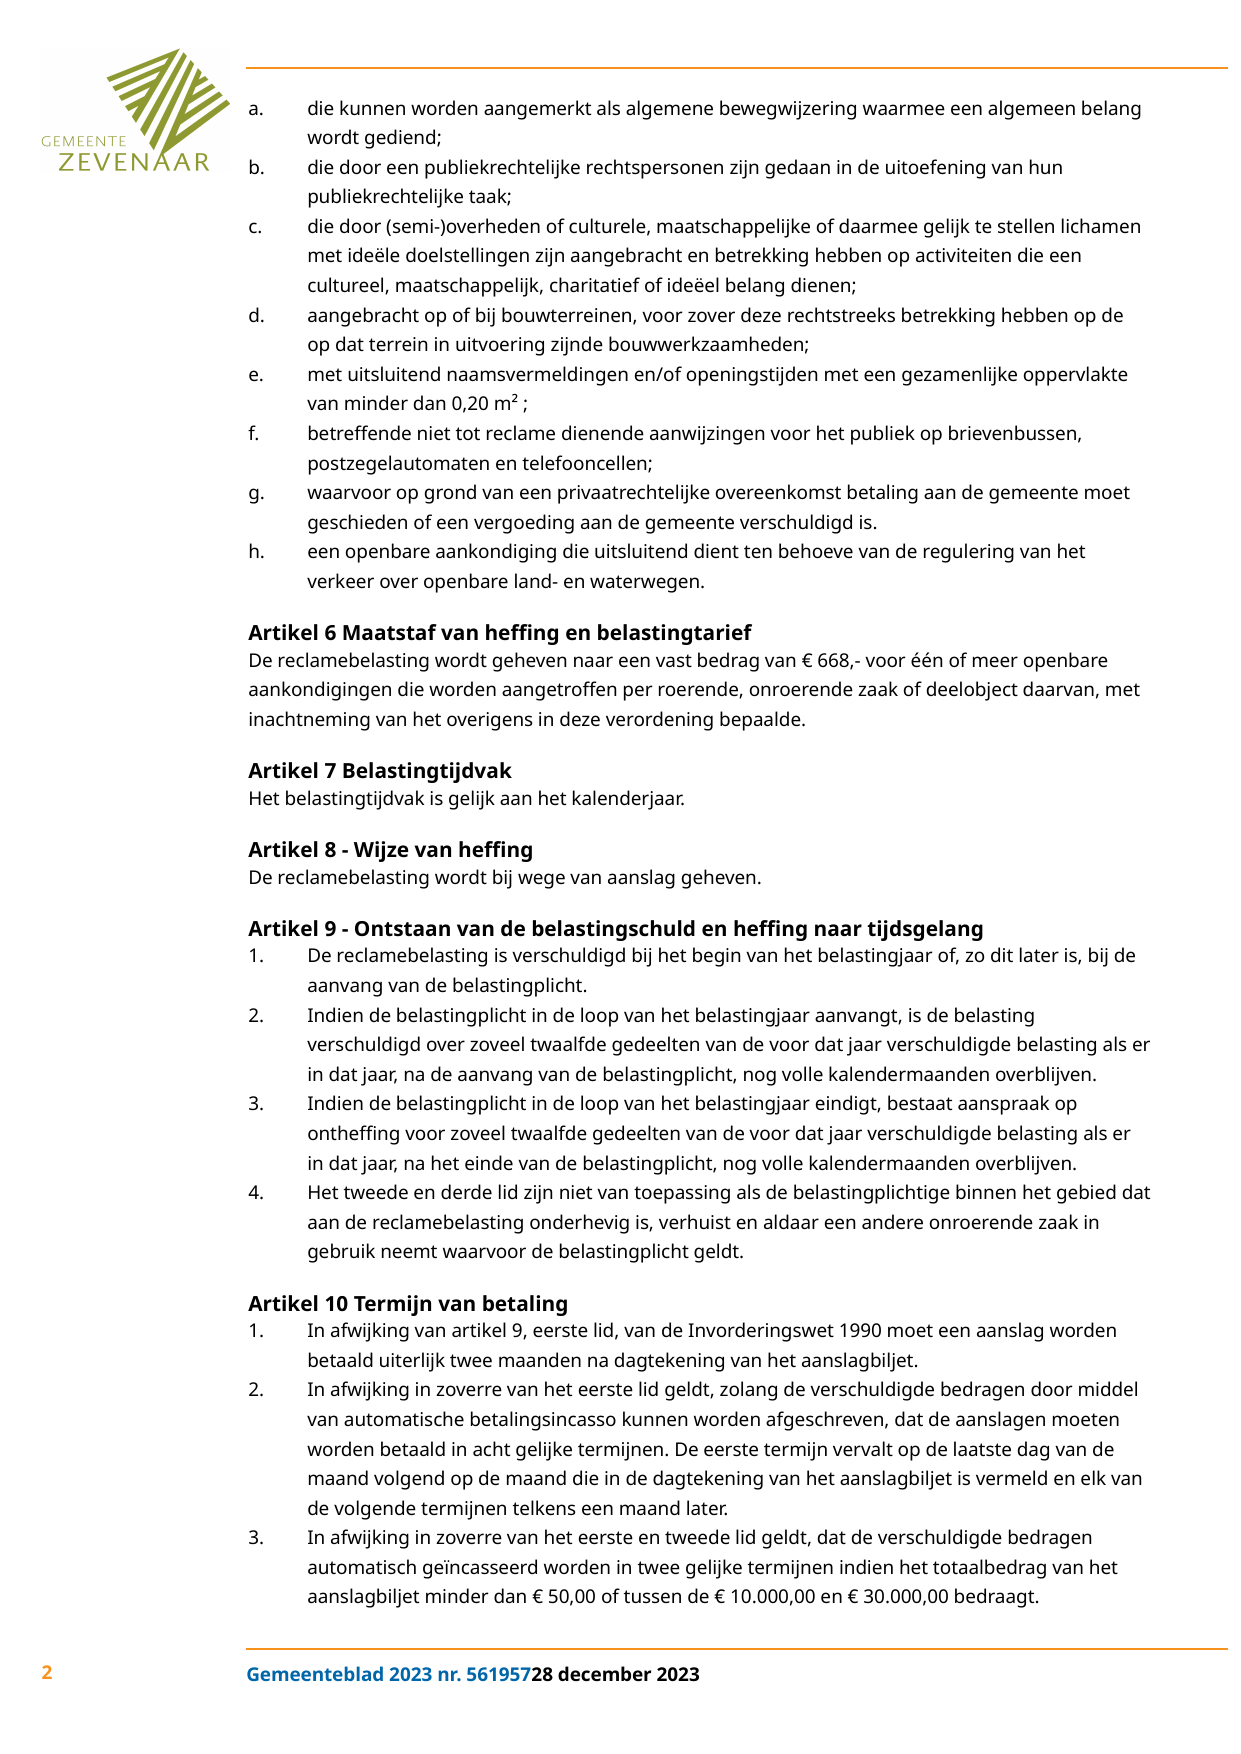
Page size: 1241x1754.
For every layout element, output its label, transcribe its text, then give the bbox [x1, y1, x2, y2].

list met uitsluitend naamsvermeldingen en/of openingstijden met een gezamenlijke oppervlakte van minder dan 0,20 m² ; [248, 361, 1152, 416]
list In afwijking in zoverre van het eerste lid geldt, zolang de verschuldigde bedragen door middel van automatische betalingsincasso kunnen worden afgeschreven, dat de aanslagen moeten worden betaald in acht gelijke termijnen. De eerste termijn vervalt op de laatste dag van de maand volgend op de maand die in de dagtekening van het aanslagbiljet is vermeld en elk van de volgende termijnen telkens een maand later. [248, 1377, 1152, 1521]
text Artikel 10 Termijn van betaling [248, 1289, 1152, 1317]
list Indien de belastingplicht in de loop van het belastingjaar aanvangt, is de belasting verschuldigd over zoveel twaalfde gedeelten van de voor dat jaar verschuldigde belasting als er in dat jaar, na de aanvang van de belastingplicht, nog volle kalendermaanden overblijven. [248, 1002, 1152, 1087]
list Het tweede en derde lid zijn niet van toepassing als de belastingplichtige binnen het gebied dat aan de reclamebelasting onderhevig is, verhuist en aldaar een andere onroerende zaak in gebruik neemt waarvoor de belastingplicht geldt. [248, 1179, 1152, 1264]
list aangebracht op of bij bouwterreinen, voor zover deze rechtstreeks betrekking hebben op de op dat terrein in uitvoering zijnde bouwwerkzaamheden; [248, 302, 1152, 357]
list een openbare aankondiging die uitsluitend dient ten behoeve van de regulering van het verkeer over openbare land- en waterwegen. [248, 538, 1152, 594]
list In afwijking van artikel 9, eerste lid, van de Invorderingswet 1990 moet een aanslag worden betaald uiterlijk twee maanden na dagtekening van het aanslagbiljet. [248, 1317, 1152, 1373]
text De reclamebelasting wordt geheven naar een vast bedrag van € 668,- voor één of meer openbare aankondigingen die worden aangetroffen per roerende, onroerende zaak of deelobject daarvan, met inachtneming van het overigens in deze verordening bepaalde. [248, 647, 1152, 732]
text Artikel 8 - Wijze van heffing [248, 835, 1152, 864]
picture [41, 47, 231, 172]
list die door een publiekrechtelijke rechtspersonen zijn gedaan in de uitoefening van hun publiekrechtelijke taak; [248, 154, 1152, 209]
list die door (semi-)overheden of culturele, maatschappelijke of daarmee gelijk te stellen lichamen met ideële doelstellingen zijn aangebracht en betrekking hebben op activiteiten die een cultureel, maatschappelijk, charitatief of ideëel belang dienen; [248, 213, 1152, 298]
text De reclamebelasting wordt bij wege van aanslag geheven. [248, 864, 1152, 889]
list In afwijking in zoverre van het eerste en tweede lid geldt, dat de verschuldigde bedragen automatisch geïncasseerd worden in twee gelijke termijnen indien het totaalbedrag van het aanslagbiljet minder dan € 50,00 of tussen de € 10.000,00 en € 30.000,00 bedraagt. [248, 1524, 1152, 1609]
list Indien de belastingplicht in de loop van het belastingjaar eindigt, bestaat aanspraak op ontheffing voor zoveel twaalfde gedeelten van de voor dat jaar verschuldigde belasting als er in dat jaar, na het einde van de belastingplicht, nog volle kalendermaanden overblijven. [248, 1091, 1152, 1176]
text Artikel 7 Belastingtijdvak [248, 757, 1152, 785]
list De reclamebelasting is verschuldigd bij het begin van het belastingjaar of, zo dit later is, bij de aanvang van de belastingplicht. [248, 943, 1152, 998]
text Artikel 6 Maatstaf van heffing en belastingtarief [248, 618, 1152, 647]
text Het belastingtijdvak is gelijk aan het kalenderjaar. [248, 785, 1152, 811]
list waarvoor op grond van een privaatrechtelijke overeenkomst betaling aan de gemeente moet geschieden of een vergoeding aan de gemeente verschuldigd is. [248, 479, 1152, 535]
list betreffende niet tot reclame dienende aanwijzingen voor het publiek op brievenbussen, postzegelautomaten en telefooncellen; [248, 420, 1152, 476]
list die kunnen worden aangemerkt als algemene bewegwijzering waarmee een algemeen belang wordt gediend; [248, 95, 1152, 150]
text Artikel 9 - Ontstaan van de belastingschuld en heffing naar tijdsgelang [248, 914, 1152, 943]
